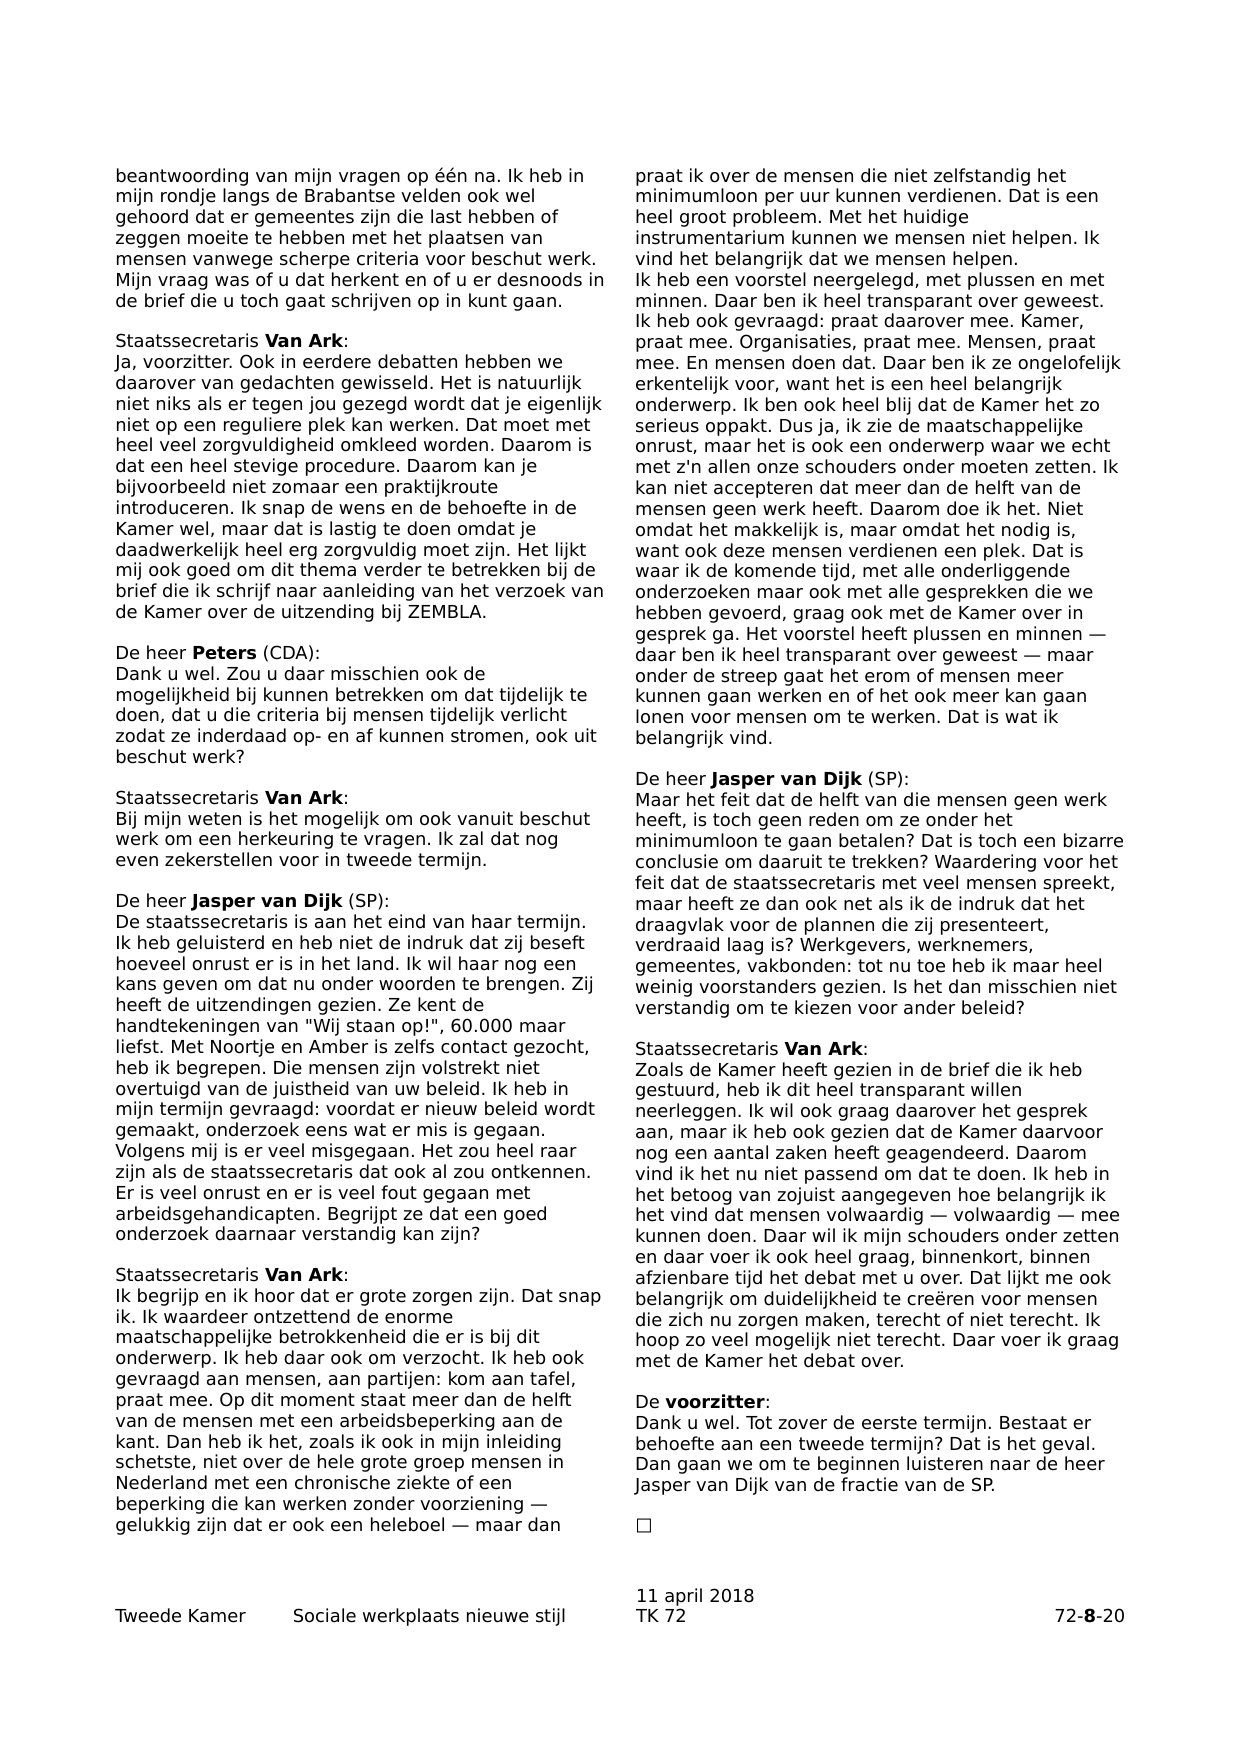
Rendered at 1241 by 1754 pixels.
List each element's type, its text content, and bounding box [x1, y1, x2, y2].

text Staatssecretaris Van Ark: [115, 788, 605, 808]
text Dank u wel. Zou u daar misschien ook de mogelijkheid bij kunnen betrekken om dat tijdelijk te doen, dat u die criteria bij mensen tijdelijk verlicht zodat ze inderdaad op- en af kunnen stromen, ook uit beschut werk? [115, 663, 605, 768]
text Zoals de Kamer heeft gezien in de brief die ik heb gestuurd, heb ik dit heel transparant willen neerleggen. Ik wil ook graag daarover het gesprek aan, maar ik heb ook gezien dat de Kamer daarvoor nog een aantal zaken heeft geagendeerd. Daarom vind ik het nu niet passend om dat te doen. Ik heb in het betoog van zojuist aangegeven hoe belangrijk ik het vind dat mensen volwaardig — volwaardig — mee kunnen doen. Daar wil ik mijn schouders onder zetten en daar voer ik ook heel graag, binnenkort, binnen afzienbare tijd het debat met u over. Dat lijkt me ook belangrijk om duidelijkheid te creëren voor mensen die zich nu zorgen maken, terecht of niet terecht. Ik hoop zo veel mogelijk niet terecht. Daar voer ik graag met de Kamer het debat over. [635, 1059, 1125, 1372]
text Staatssecretaris Van Ark: [115, 331, 605, 352]
text De voorzitter: [635, 1392, 1125, 1412]
text praat ik over de mensen die niet zelfstandig het minimumloon per uur kunnen verdienen. Dat is een heel groot probleem. Met het huidige instrumentarium kunnen we mensen niet helpen. Ik vind het belangrijk dat we mensen helpen. [635, 165, 1125, 269]
text Staatssecretaris Van Ark: [115, 1265, 605, 1286]
text Ik heb een voorstel neergelegd, met plussen en met minnen. Daar ben ik heel transparant over geweest. Ik heb ook gevraagd: praat daarover mee. Kamer, praat mee. Organisaties, praat mee. Mensen, praat mee. En mensen doen dat. Daar ben ik ze ongelofelijk erkentelijk voor, want het is een heel belangrijk onderwerp. Ik ben ook heel blij dat de Kamer het zo serieus oppakt. Dus ja, ik zie de maatschappelijke onrust, maar het is ook een onderwerp waar we echt met z'n allen onze schouders onder moeten zetten. Ik kan niet accepteren dat meer dan de helft van de mensen geen werk heeft. Daarom doe ik het. Niet omdat het makkelijk is, maar omdat het nodig is, want ook deze mensen verdienen een plek. Dat is waar ik de komende tijd, met alle onderliggende onderzoeken maar ook met alle gesprekken die we hebben gevoerd, graag ook met de Kamer over in gesprek ga. Het voorstel heeft plussen en minnen — daar ben ik heel transparant over geweest — maar onder de streep gaat het erom of mensen meer kunnen gaan werken en of het ook meer kan gaan lonen voor mensen om te werken. Dat is wat ik belangrijk vind. [635, 269, 1125, 749]
text beantwoording van mijn vragen op één na. Ik heb in mijn rondje langs de Brabantse velden ook wel gehoord dat er gemeentes zijn die last hebben of zeggen moeite te hebben met het plaatsen van mensen vanwege scherpe criteria voor beschut werk. Mijn vraag was of u dat herkent en of u er desnoods in de brief die u toch gaat schrijven op in kunt gaan. [115, 165, 605, 311]
text Staatssecretaris Van Ark: [635, 1038, 1125, 1059]
text De staatssecretaris is aan het eind van haar termijn. Ik heb geluisterd en heb niet de indruk dat zij beseft hoeveel onrust er is in het land. Ik wil haar nog een kans geven om dat nu onder woorden te brengen. Zij heeft de uitzendingen gezien. Ze kent de handtekeningen van "Wij staan op!", 60.000 maar liefst. Met Noortje en Amber is zelfs contact gezocht, heb ik begrepen. Die mensen zijn volstrekt niet overtuigd van de juistheid van uw beleid. Ik heb in mijn termijn gevraagd: voordat er nieuw beleid wordt gemaakt, onderzoek eens wat er mis is gegaan. Volgens mij is er veel misgegaan. Het zou heel raar zijn als de staatssecretaris dat ook al zou ontkennen. Er is veel onrust en er is veel fout gegaan met arbeidsgehandicapten. Begrijpt ze dat een goed onderzoek daarnaar verstandig kan zijn? [115, 912, 605, 1245]
text De heer Peters (CDA): [115, 643, 605, 663]
text Dank u wel. Tot zover de eerste termijn. Bestaat er behoefte aan een tweede termijn? Dat is het geval. Dan gaan we om te beginnen luisteren naar de heer Jasper van Dijk van de fractie van de SP. [635, 1412, 1125, 1496]
text Ik begrijp en ik hoor dat er grote zorgen zijn. Dat snap ik. Ik waardeer ontzettend de enorme maatschappelijke betrokkenheid die er is bij dit onderwerp. Ik heb daar ook om verzocht. Ik heb ook gevraagd aan mensen, aan partijen: kom aan tafel, praat mee. Op dit moment staat meer dan de helft van de mensen met een arbeidsbeperking aan de kant. Dan heb ik het, zoals ik ook in mijn inleiding schetste, niet over de hele grote groep mensen in Nederland met een chronische ziekte of een beperking die kan werken zonder voorziening — gelukkig zijn dat er ook een heleboel — maar dan [115, 1286, 605, 1536]
text Maar het feit dat de helft van die mensen geen werk heeft, is toch geen reden om ze onder het minimumloon te gaan betalen? Dat is toch een bizarre conclusie om daaruit te trekken? Waardering voor het feit dat de staatssecretaris met veel mensen spreekt, maar heeft ze dan ook net als ik de indruk dat het draagvlak voor de plannen die zij presenteert, verdraaid laag is? Werkgevers, werknemers, gemeentes, vakbonden: tot nu toe heb ik maar heel weinig voorstanders gezien. Is het dan misschien niet verstandig om te kiezen voor ander beleid? [635, 789, 1125, 1018]
text Ja, voorzitter. Ook in eerdere debatten hebben we daarover van gedachten gewisseld. Het is natuurlijk niet niks als er tegen jou gezegd wordt dat je eigenlijk niet op een reguliere plek kan werken. Dat moet met heel veel zorgvuldigheid omkleed worden. Daarom is dat een heel stevige procedure. Daarom kan je bijvoorbeeld niet zomaar een praktijkroute introduceren. Ik snap de wens en de behoefte in de Kamer wel, maar dat is lastig te doen omdat je daadwerkelijk heel erg zorgvuldig moet zijn. Het lijkt mij ook goed om dit thema verder te betrekken bij de brief die ik schrijf naar aanleiding van het verzoek van de Kamer over de uitzending bij ZEMBLA. [115, 352, 605, 623]
text De heer Jasper van Dijk (SP): [635, 769, 1125, 789]
text Bij mijn weten is het mogelijk om ook vanuit beschut werk om een herkeuring te vragen. Ik zal dat nog even zekerstellen voor in tweede termijn. [115, 808, 605, 871]
text ⬜ [635, 1516, 1125, 1537]
text De heer Jasper van Dijk (SP): [115, 891, 605, 912]
